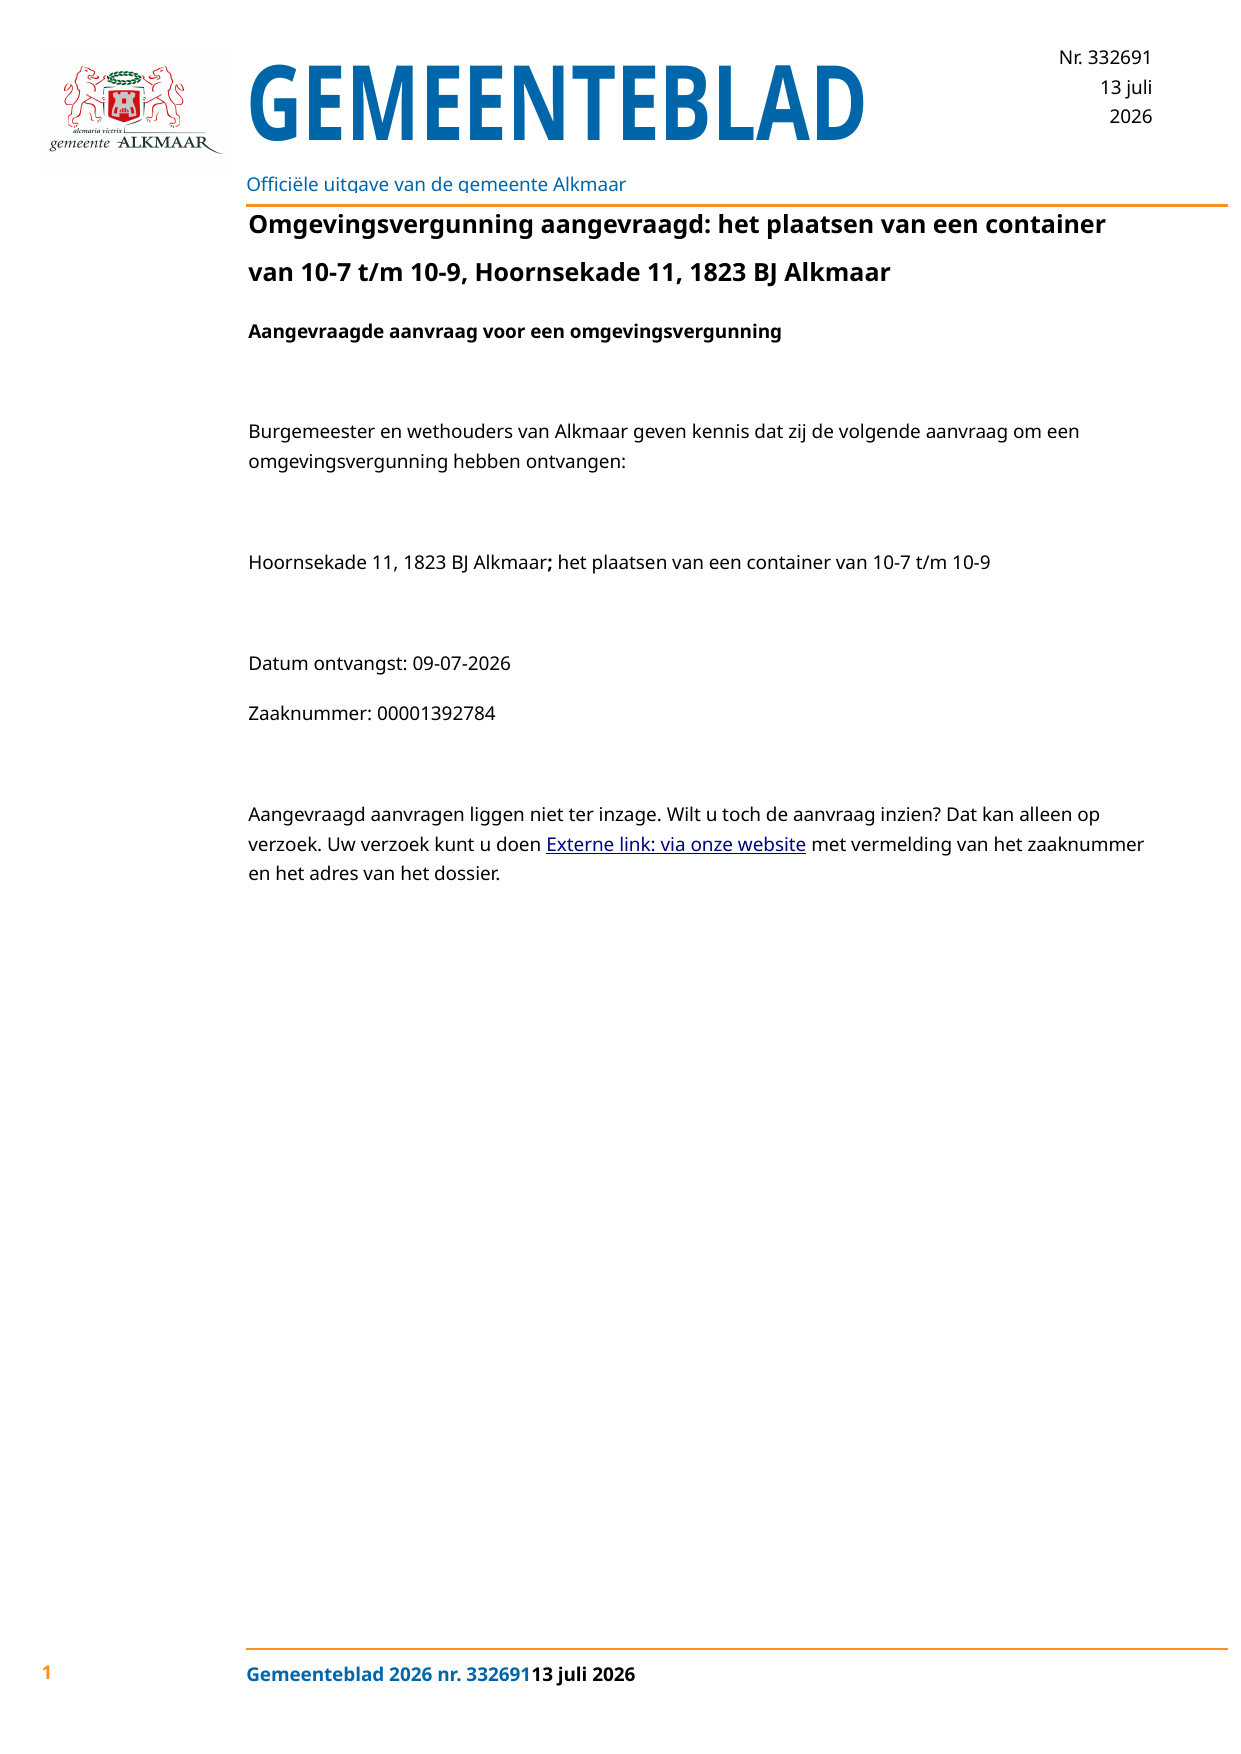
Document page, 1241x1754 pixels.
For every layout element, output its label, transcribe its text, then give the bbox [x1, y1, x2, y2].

text Hoornsekade 11, 1823 BJ Alkmaar; het plaatsen van een container van 10-7 t/m 10-9 [248, 549, 1152, 575]
text Burgemeester en wethouders van Alkmaar geven kennis dat zij de volgende aanvraag om een omgevingsvergunning hebben ontvangen: [248, 419, 1152, 474]
text Datum ontvangst: 09-07-2026 [248, 650, 1152, 676]
text Aangevraagd aanvragen liggen niet ter inzage. Wilt u toch de aanvraag inzien? Dat kan alleen op verzoek. Uw verzoek kunt u doen Externe link: via onze website met vermelding van het zaaknummer en het adres van het dossier. [248, 801, 1152, 886]
text Zaaknummer: 00001392784 [248, 700, 1152, 726]
text Aangevraagde aanvraag voor een omgevingsvergunning [248, 318, 1152, 344]
picture [41, 47, 231, 172]
text Omgevingsvergunning aangevraagd: het plaatsen van een container van 10-7 t/m 10-9, Hoornsekade 11, 1823 BJ Alkmaar [248, 207, 1152, 288]
